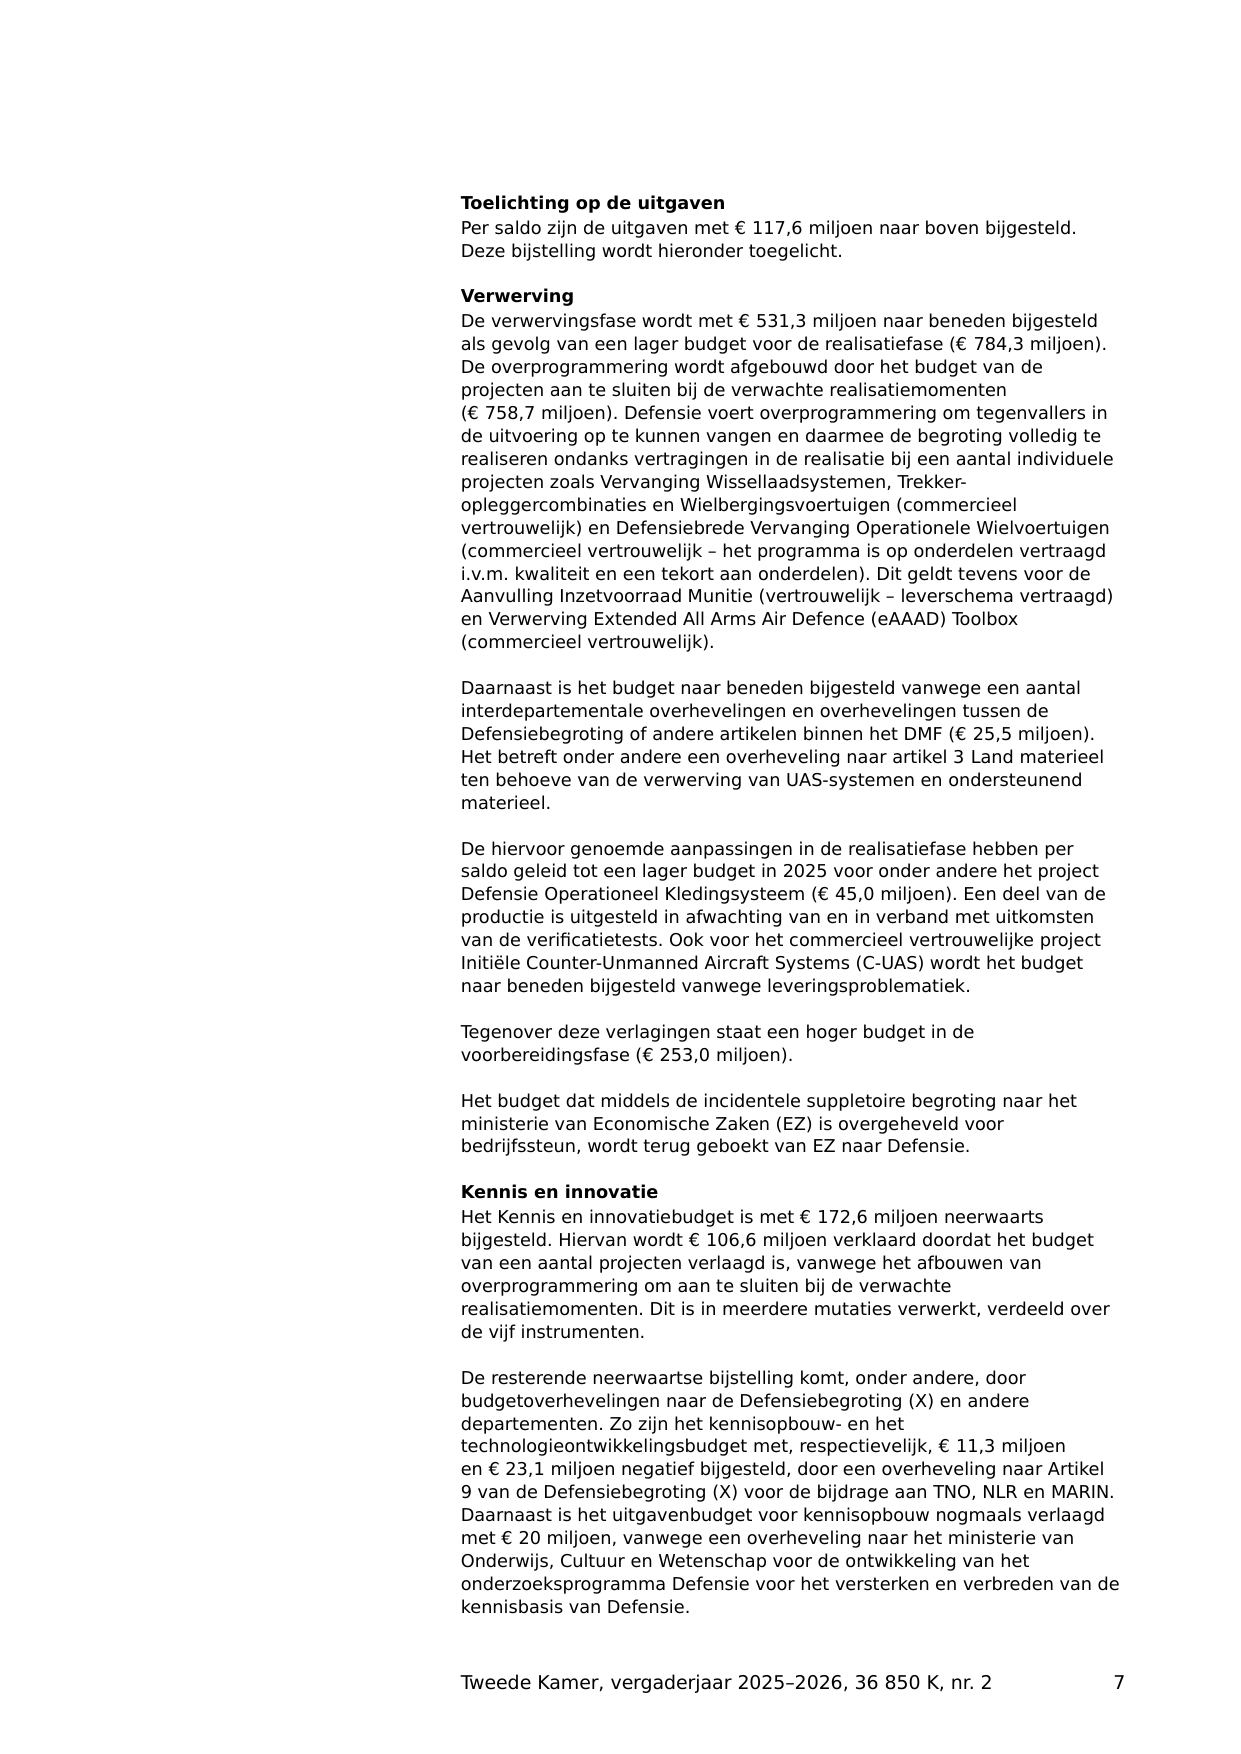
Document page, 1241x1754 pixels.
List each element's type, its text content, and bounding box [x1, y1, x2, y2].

text De resterende neerwaartse bijstelling komt, onder andere, door budgetoverhevelingen naar de Defensiebegroting (X) en andere departementen. Zo zijn het kennisopbouw- en het technologieontwikkelingsbudget met, respectievelijk, € 11,3 miljoen en € 23,1 miljoen negatief bijgesteld, door een overheveling naar Artikel 9 van de Defensiebegroting (X) voor de bijdrage aan TNO, NLR en MARIN. Daarnaast is het uitgavenbudget voor kennisopbouw nogmaals verlaagd met € 20 miljoen, vanwege een overheveling naar het ministerie van Onderwijs, Cultuur en Wetenschap voor de ontwikkeling van het onderzoeksprogramma Defensie voor het versterken en verbreden van de kennisbasis van Defensie. [461, 1366, 1125, 1618]
text Kennis en innovatie [461, 1180, 1125, 1203]
text Per saldo zijn de uitgaven met € 117,6 miljoen naar boven bijgesteld. Deze bijstelling wordt hieronder toegelicht. [461, 216, 1125, 262]
text Het budget dat middels de incidentele suppletoire begroting naar het ministerie van Economische Zaken (EZ) is overgeheveld voor bedrijfssteun, wordt terug geboekt van EZ naar Defensie. [461, 1089, 1125, 1157]
text De verwervingsfase wordt met € 531,3 miljoen naar beneden bijgesteld als gevolg van een lager budget voor de realisatiefase (€ 784,3 miljoen). De overprogrammering wordt afgebouwd door het budget van de projecten aan te sluiten bij de verwachte realisatiemomenten (€ 758,7 miljoen). Defensie voert overprogrammering om tegenvallers in de uitvoering op te kunnen vangen en daarmee de begroting volledig te realiseren ondanks vertragingen in de realisatie bij een aantal individuele projecten zoals Vervanging Wissellaadsystemen, Trekker-opleggercombinaties en Wielbergingsvoertuigen (commercieel vertrouwelijk) en Defensiebrede Vervanging Operationele Wielvoertuigen (commercieel vertrouwelijk – het programma is op onderdelen vertraagd i.v.m. kwaliteit en een tekort aan onderdelen). Dit geldt tevens voor de Aanvulling Inzetvoorraad Munitie (vertrouwelijk – leverschema vertraagd) en Verwerving Extended All Arms Air Defence (eAAAD) Toolbox (commercieel vertrouwelijk). [461, 309, 1125, 653]
text Verwerving [461, 284, 1125, 307]
text Tegenover deze verlagingen staat een hoger budget in de voorbereidingsfase (€ 253,0 miljoen). [461, 1020, 1125, 1066]
text Daarnaast is het budget naar beneden bijgesteld vanwege een aantal interdepartementale overhevelingen en overhevelingen tussen de Defensiebegroting of andere artikelen binnen het DMF (€ 25,5 miljoen). Het betreft onder andere een overheveling naar artikel 3 Land materieel ten behoeve van de verwerving van UAS-systemen en ondersteunend materieel. [461, 676, 1125, 814]
text Het Kennis en innovatiebudget is met € 172,6 miljoen neerwaarts bijgesteld. Hiervan wordt € 106,6 miljoen verklaard doordat het budget van een aantal projecten verlaagd is, vanwege het afbouwen van overprogrammering om aan te sluiten bij de verwachte realisatiemomenten. Dit is in meerdere mutaties verwerkt, verdeeld over de vijf instrumenten. [461, 1205, 1125, 1343]
text Toelichting op de uitgaven [461, 191, 1125, 214]
text De hiervoor genoemde aanpassingen in de realisatiefase hebben per saldo geleid tot een lager budget in 2025 voor onder andere het project Defensie Operationeel Kledingsysteem (€ 45,0 miljoen). Een deel van de productie is uitgesteld in afwachting van en in verband met uitkomsten van de verificatietests. Ook voor het commercieel vertrouwelijke project Initiële Counter-Unmanned Aircraft Systems (C-UAS) wordt het budget naar beneden bijgesteld vanwege leveringsproblematiek. [461, 837, 1125, 997]
